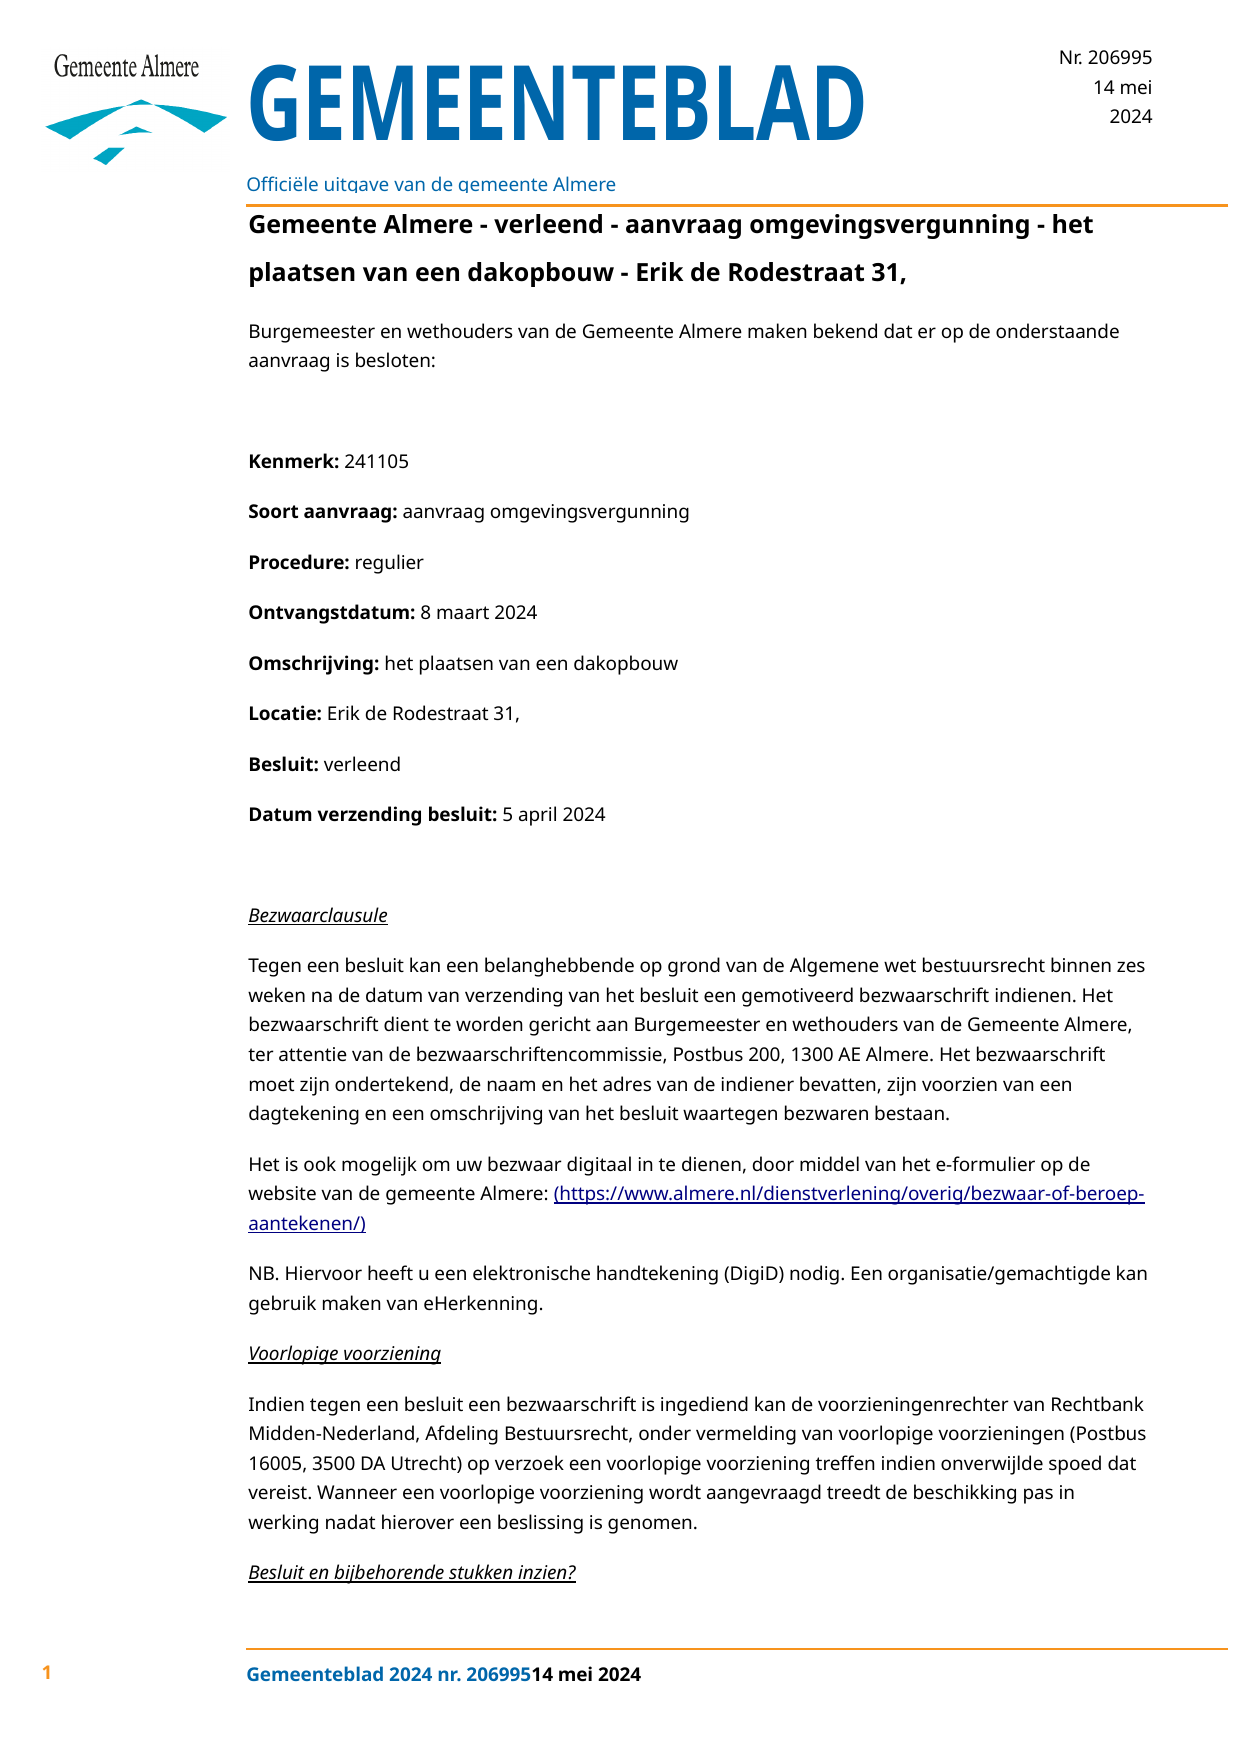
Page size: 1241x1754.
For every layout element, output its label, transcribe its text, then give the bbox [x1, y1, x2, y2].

text Kenmerk: 241105 [248, 448, 1152, 474]
text Voorlopige voorziening [248, 1340, 1152, 1366]
text Ontvangstdatum: 8 maart 2024 [248, 599, 1152, 625]
text Besluit en bijbehorende stukken inzien? [248, 1559, 1152, 1585]
text Het is ook mogelijk om uw bezwaar digitaal in te dienen, door middel van het e-formulier op de website van de gemeente Almere: (https://www.almere.nl/dienstverlening/overig/bezwaar-of-beroep-aantekenen/) [248, 1151, 1152, 1236]
text Indien tegen een besluit een bezwaarschrift is ingediend kan de voorzieningenrechter van Rechtbank Midden-Nederland, Afdeling Bestuursrecht, onder vermelding van voorlopige voorzieningen (Postbus 16005, 3500 DA Utrecht) op verzoek een voorlopige voorziening treffen indien onverwijlde spoed dat vereist. Wanneer een voorlopige voorziening wordt aangevraagd treedt de beschikking pas in werking nadat hierover een beslissing is genomen. [248, 1391, 1152, 1535]
text Omschrijving: het plaatsen van een dakopbouw [248, 650, 1152, 676]
text NB. Hiervoor heeft u een elektronische handtekening (DigiD) nodig. Een organisatie/gemachtigde kan gebruik maken van eHerkenning. [248, 1260, 1152, 1316]
text Procedure: regulier [248, 549, 1152, 575]
text Soort aanvraag: aanvraag omgevingsvergunning [248, 499, 1152, 524]
text Burgemeester en wethouders van de Gemeente Almere maken bekend dat er op de onderstaande aanvraag is besloten: [248, 318, 1152, 373]
text Besluit: verleend [248, 751, 1152, 777]
text Locatie: Erik de Rodestraat 31, [248, 700, 1152, 726]
text Gemeente Almere - verleend - aanvraag omgevingsvergunning - het plaatsen van een dakopbouw - Erik de Rodestraat 31, [248, 207, 1152, 288]
text Bezwaarclausule [248, 902, 1152, 928]
text Datum verzending besluit: 5 april 2024 [248, 801, 1152, 827]
picture [41, 47, 231, 172]
text Tegen een besluit kan een belanghebbende op grond van de Algemene wet bestuursrecht binnen zes weken na de datum van verzending van het besluit een gemotiveerd bezwaarschrift indienen. Het bezwaarschrift dient te worden gericht aan Burgemeester en wethouders van de Gemeente Almere, ter attentie van de bezwaarschriftencommissie, Postbus 200, 1300 AE Almere. Het bezwaarschrift moet zijn ondertekend, de naam en het adres van de indiener bevatten, zijn voorzien van een dagtekening en een omschrijving van het besluit waartegen bezwaren bestaan. [248, 952, 1152, 1126]
